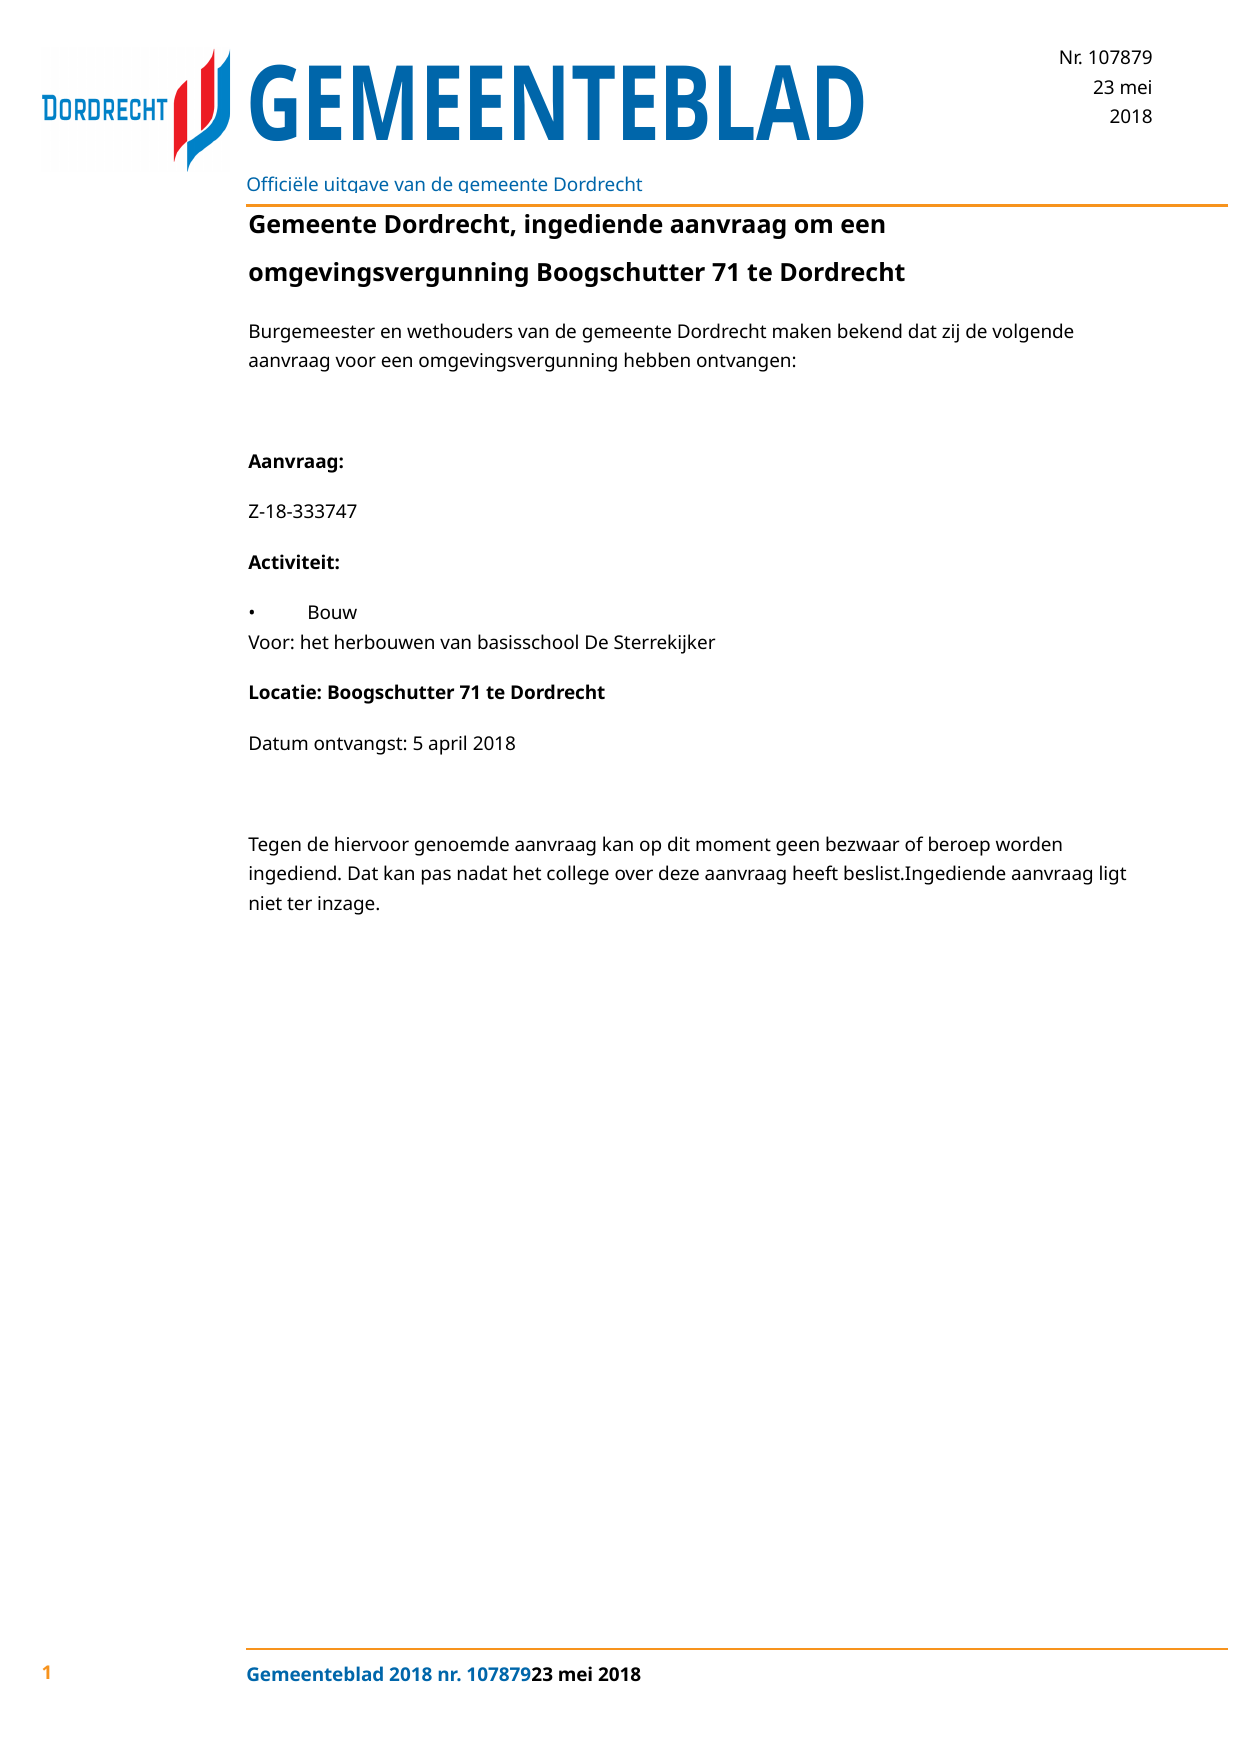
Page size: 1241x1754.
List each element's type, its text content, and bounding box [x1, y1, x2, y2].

text Datum ontvangst: 5 april 2018 [248, 730, 1152, 756]
text Gemeente Dordrecht, ingediende aanvraag om een omgevingsvergunning Boogschutter 71 te Dordrecht [248, 207, 1152, 288]
text Locatie: Boogschutter 71 te Dordrecht [248, 679, 1152, 705]
list Bouw [248, 599, 1152, 625]
text Activiteit: [248, 549, 1152, 575]
text Z-18-333747 [248, 499, 1152, 524]
text Burgemeester en wethouders van de gemeente Dordrecht maken bekend dat zij de volgende aanvraag voor een omgevingsvergunning hebben ontvangen: [248, 318, 1152, 373]
text Voor: het herbouwen van basisschool De Sterrekijker [248, 629, 1152, 655]
text Aanvraag: [248, 448, 1152, 474]
picture [41, 47, 231, 172]
text Tegen de hiervoor genoemde aanvraag kan op dit moment geen bezwaar of beroep worden ingediend. Dat kan pas nadat het college over deze aanvraag heeft beslist.Ingediende aanvraag ligt niet ter inzage. [248, 831, 1152, 916]
